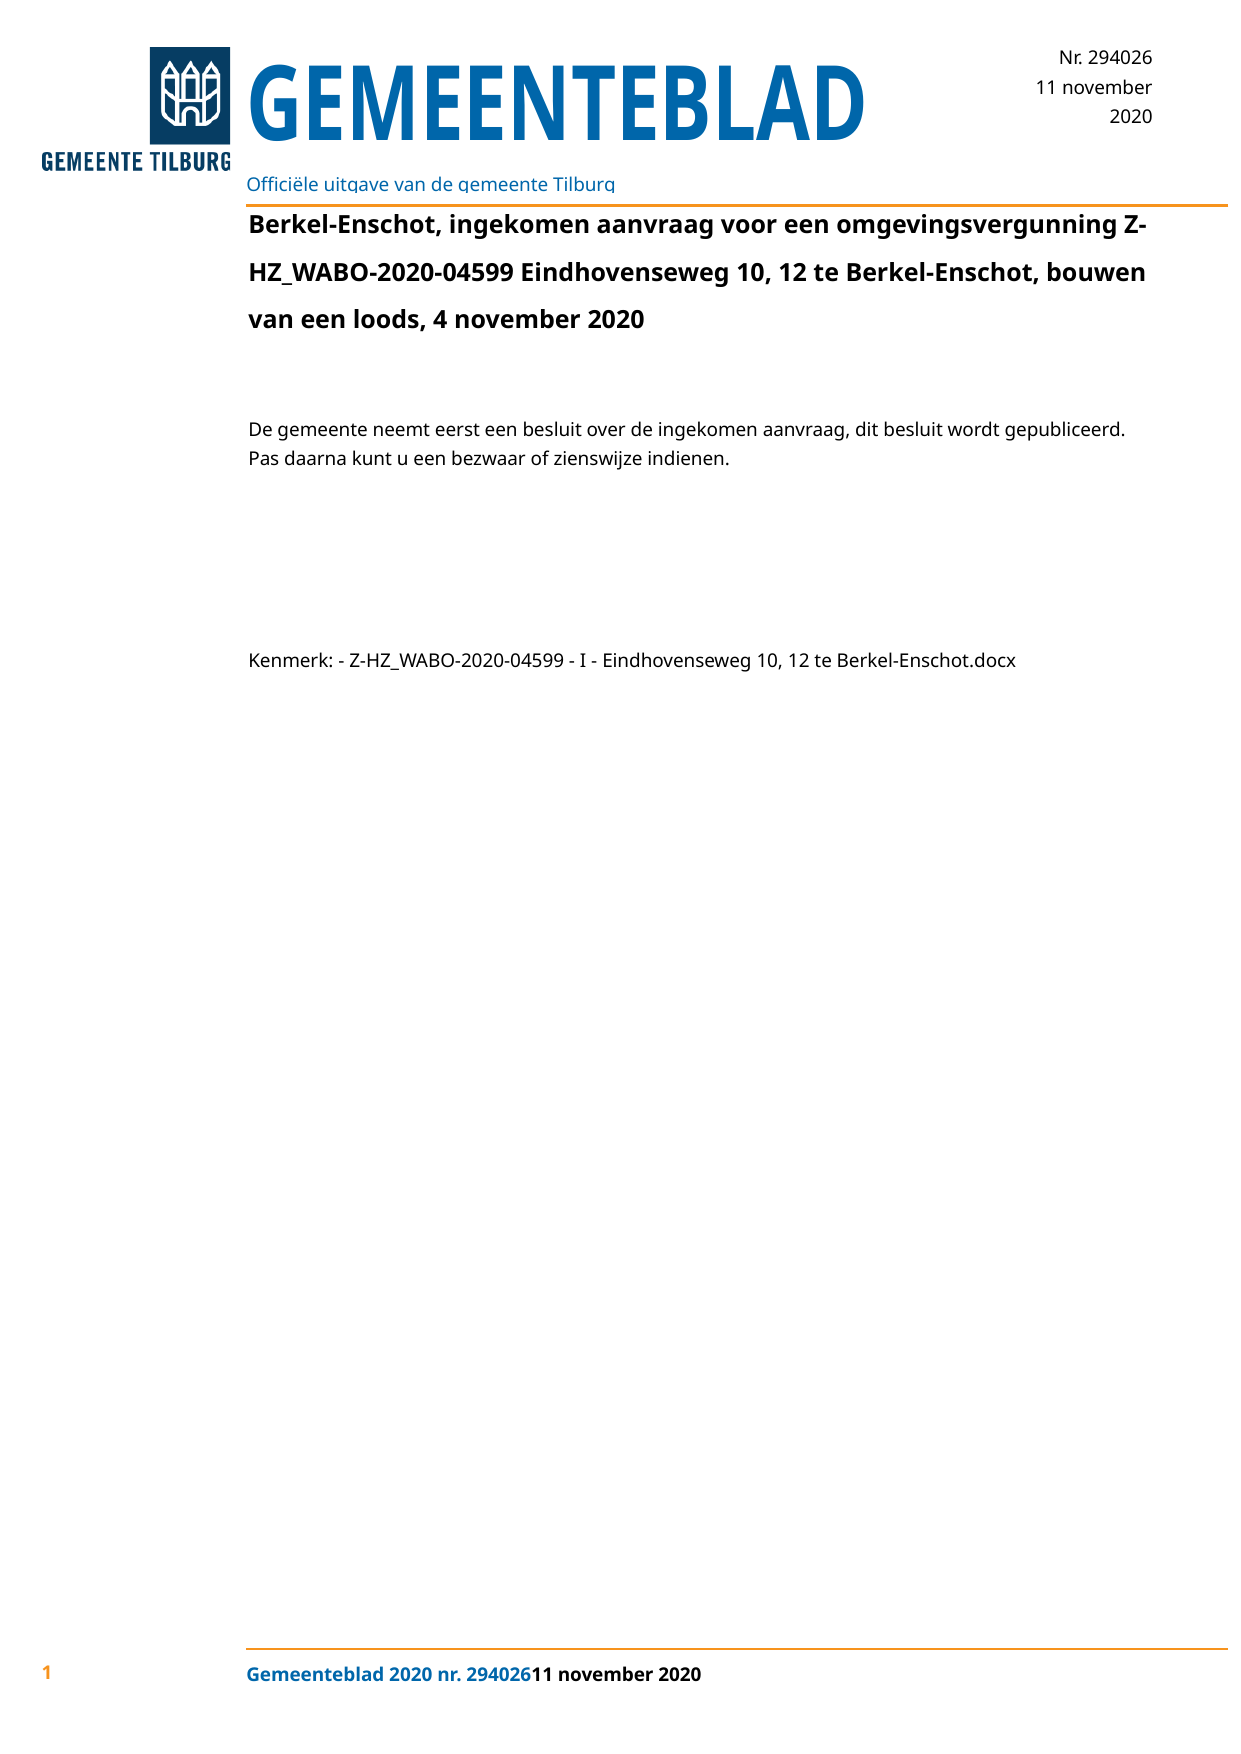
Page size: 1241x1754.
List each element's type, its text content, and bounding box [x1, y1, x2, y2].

text Kenmerk: - Z-HZ_WABO-2020-04599 - I - Eindhovenseweg 10, 12 te Berkel-Enschot.docx [248, 647, 1152, 673]
text De gemeente neemt eerst een besluit over de ingekomen aanvraag, dit besluit wordt gepubliceerd. Pas daarna kunt u een bezwaar of zienswijze indienen. [248, 416, 1152, 471]
picture [41, 47, 231, 172]
text Berkel-Enschot, ingekomen aanvraag voor een omgevingsvergunning Z-HZ_WABO-2020-04599 Eindhovenseweg 10, 12 te Berkel-Enschot, bouwen van een loods, 4 november 2020 [248, 207, 1152, 336]
